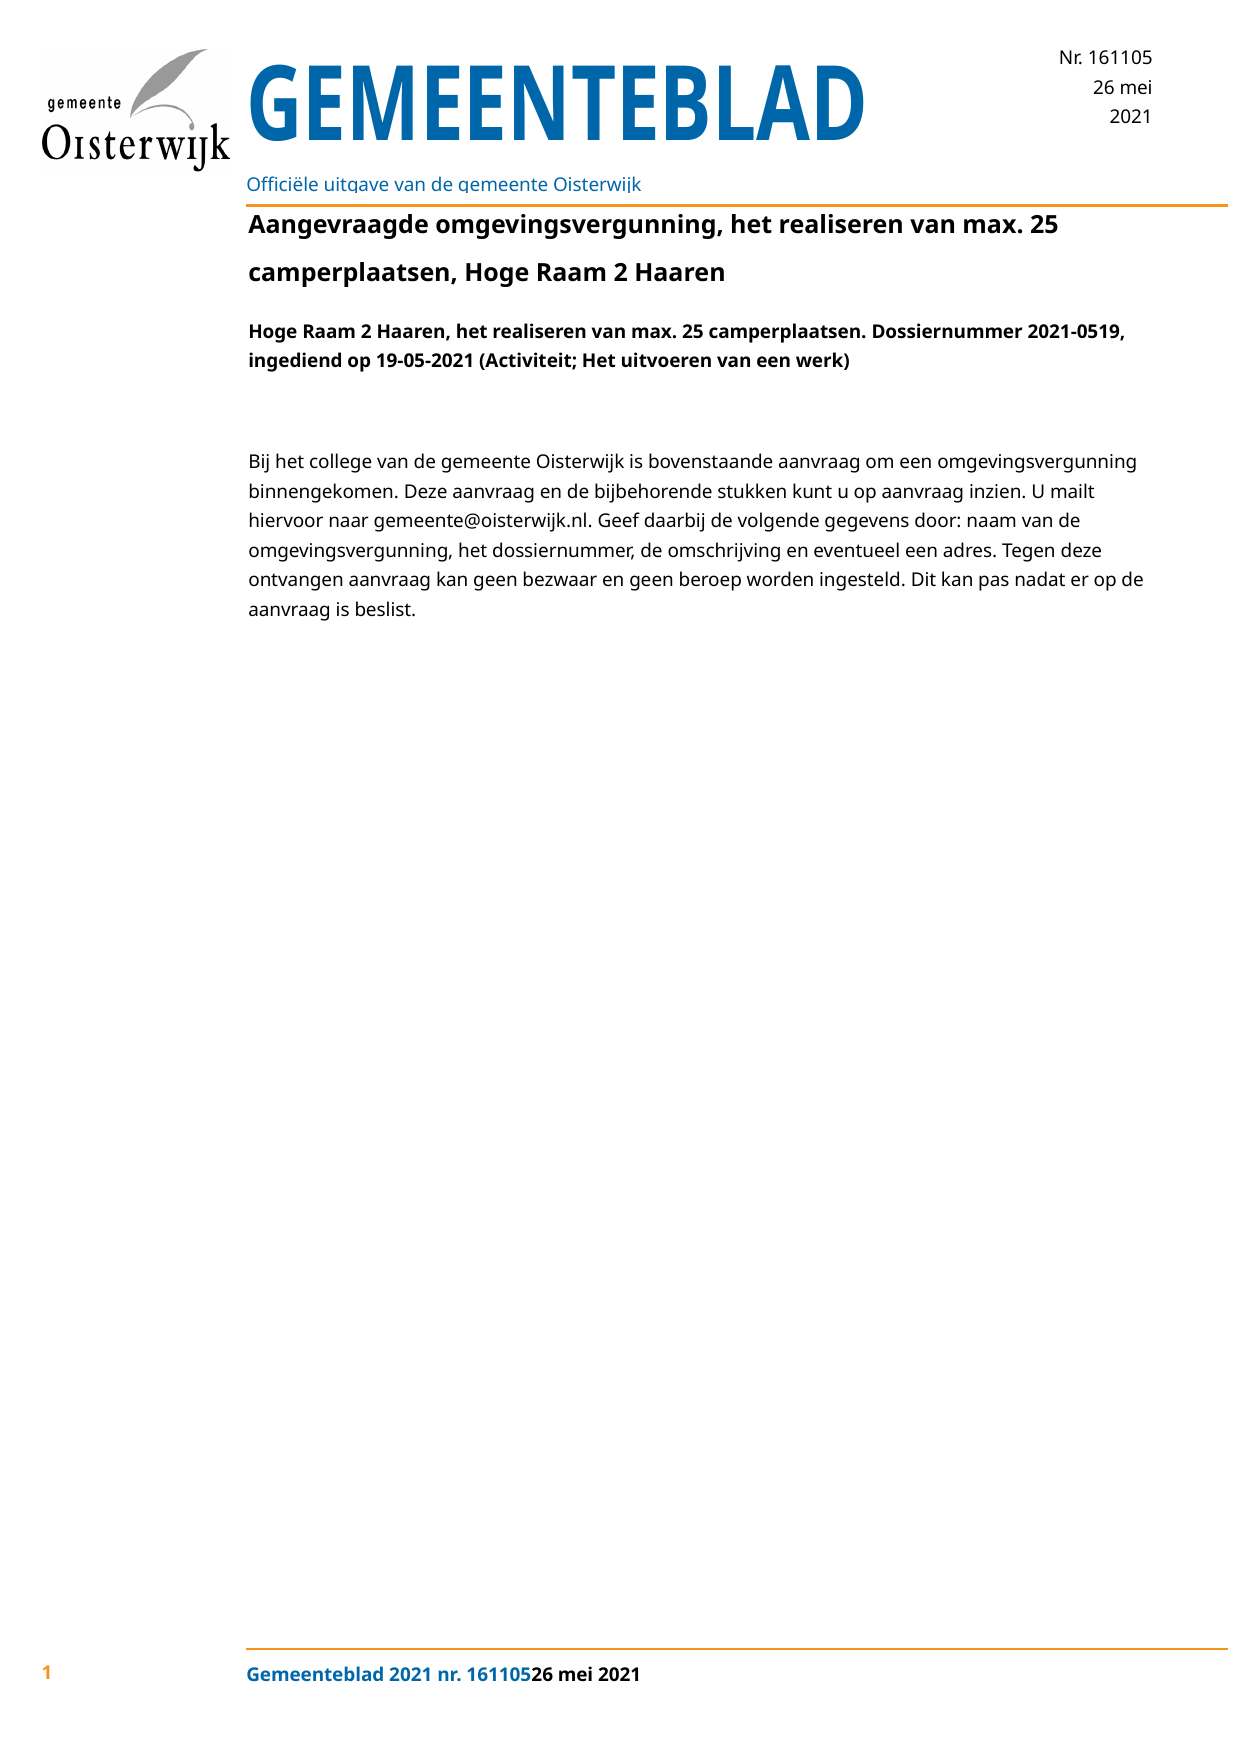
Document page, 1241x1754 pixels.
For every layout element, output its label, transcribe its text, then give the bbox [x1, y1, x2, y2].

picture [41, 47, 231, 172]
text Hoge Raam 2 Haaren, het realiseren van max. 25 camperplaatsen. Dossiernummer 2021-0519, ingediend op 19-05-2021 (Activiteit; Het uitvoeren van een werk) [248, 318, 1152, 373]
text Bij het college van de gemeente Oisterwijk is bovenstaande aanvraag om een omgevingsvergunning binnengekomen. Deze aanvraag en de bijbehorende stukken kunt u op aanvraag inzien. U mailt hiervoor naar gemeente@oisterwijk.nl. Geef daarbij de volgende gegevens door: naam van de omgevingsvergunning, het dossiernummer, de omschrijving en eventueel een adres. Tegen deze ontvangen aanvraag kan geen bezwaar en geen beroep worden ingesteld. Dit kan pas nadat er op de aanvraag is beslist. [248, 448, 1152, 622]
text Aangevraagde omgevingsvergunning, het realiseren van max. 25 camperplaatsen, Hoge Raam 2 Haaren [248, 207, 1152, 288]
